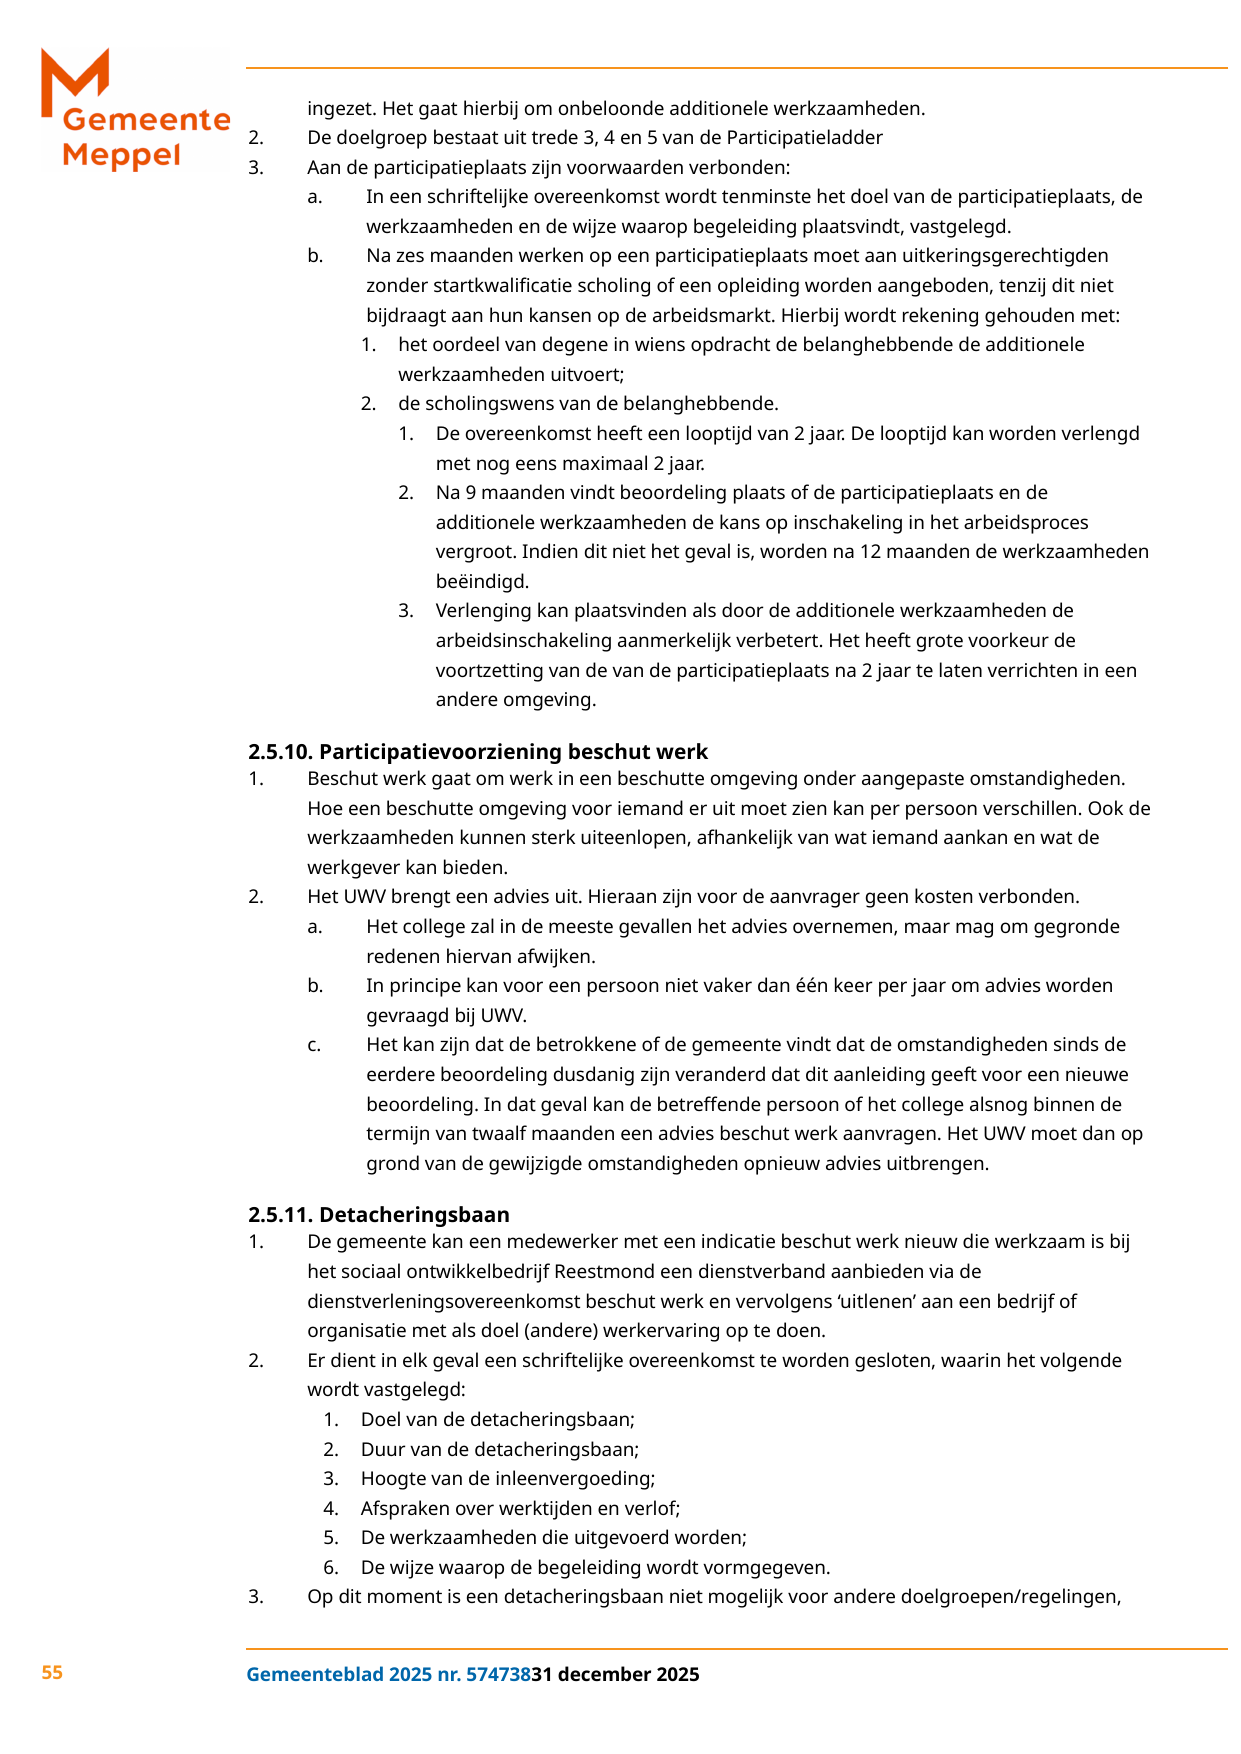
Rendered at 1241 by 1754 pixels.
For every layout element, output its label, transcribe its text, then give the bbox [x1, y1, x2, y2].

list de scholingswens van de belanghebbende. [361, 391, 1152, 416]
list Na zes maanden werken op een participatieplaats moet aan uitkeringsgerechtigden zonder startkwalificatie scholing of een opleiding worden aangeboden, tenzij dit niet bijdraagt aan hun kansen op de arbeidsmarkt. Hierbij wordt rekening gehouden met: [307, 243, 1152, 328]
list In principe kan voor een persoon niet vaker dan één keer per jaar om advies worden gevraagd bij UWV. [307, 972, 1152, 1028]
list Het college zal in de meeste gevallen het advies overnemen, maar mag om gegronde redenen hiervan afwijken. [307, 913, 1152, 968]
list Verlenging kan plaatsvinden als door de additionele werkzaamheden de arbeidsinschakeling aanmerkelijk verbetert. Het heeft grote voorkeur de voortzetting van de van de participatieplaats na 2 jaar te laten verrichten in een andere omgeving. [398, 598, 1152, 712]
list De doelgroep bestaat uit trede 3, 4 en 5 van de Participatieladder [248, 124, 1152, 150]
list Beschut werk gaat om werk in een beschutte omgeving onder aangepaste omstandigheden. Hoe een beschutte omgeving voor iemand er uit moet zien kan per persoon verschillen. Ook de werkzaamheden kunnen sterk uiteenlopen, afhankelijk van wat iemand aankan en wat de werkgever kan bieden. [248, 765, 1152, 880]
text 2.5.10. Participatievoorziening beschut werk [248, 737, 1152, 765]
list De wijze waarop de begeleiding wordt vormgegeven. [323, 1554, 1152, 1580]
list Hoogte van de inleenvergoeding; [323, 1465, 1152, 1491]
list Het kan zijn dat de betrokkene of de gemeente vindt dat de omstandigheden sinds de eerdere beoordeling dusdanig zijn veranderd dat dit aanleiding geeft voor een nieuwe beoordeling. In dat geval kan de betreffende persoon of het college alsnog binnen de termijn van twaalf maanden een advies beschut werk aanvragen. Het UWV moet dan op grond van de gewijzigde omstandigheden opnieuw advies uitbrengen. [307, 1032, 1152, 1176]
list het oordeel van degene in wiens opdracht de belanghebbende de additionele werkzaamheden uitvoert; [361, 331, 1152, 387]
list De overeenkomst heeft een looptijd van 2 jaar. De looptijd kan worden verlengd met nog eens maximaal 2 jaar. [398, 420, 1152, 476]
list De gemeente kan een medewerker met een indicatie beschut werk nieuw die werkzaam is bij het sociaal ontwikkelbedrijf Reestmond een dienstverband aanbieden via de dienstverleningsovereenkomst beschut werk en vervolgens ‘uitlenen’ aan een bedrijf of organisatie met als doel (andere) werkervaring op te doen. [248, 1229, 1152, 1343]
list In een schriftelijke overeenkomst wordt tenminste het doel van de participatieplaats, de werkzaamheden en de wijze waarop begeleiding plaatsvindt, vastgelegd. [307, 183, 1152, 239]
list De werkzaamheden die uitgevoerd worden; [323, 1524, 1152, 1550]
list Na 9 maanden vindt beoordeling plaats of de participatieplaats en de additionele werkzaamheden de kans op inschakeling in het arbeidsproces vergroot. Indien dit niet het geval is, worden na 12 maanden de werkzaamheden beëindigd. [398, 479, 1152, 594]
text 2.5.11. Detacheringsbaan [248, 1200, 1152, 1229]
list Aan de participatieplaats zijn voorwaarden verbonden: [248, 154, 1152, 180]
list Doel van de detacheringsbaan; [323, 1406, 1152, 1432]
list Er dient in elk geval een schriftelijke overeenkomst te worden gesloten, waarin het volgende wordt vastgelegd: [248, 1347, 1152, 1402]
list Duur van de detacheringsbaan; [323, 1436, 1152, 1462]
list Op dit moment is een detacheringsbaan niet mogelijk voor andere doelgroepen/regelingen, [248, 1584, 1152, 1609]
picture [41, 47, 231, 172]
list Afspraken over werktijden en verlof; [323, 1495, 1152, 1521]
list ingezet. Het gaat hierbij om onbeloonde additionele werkzaamheden. [248, 95, 1152, 121]
list Het UWV brengt een advies uit. Hieraan zijn voor de aanvrager geen kosten verbonden. [248, 884, 1152, 909]
